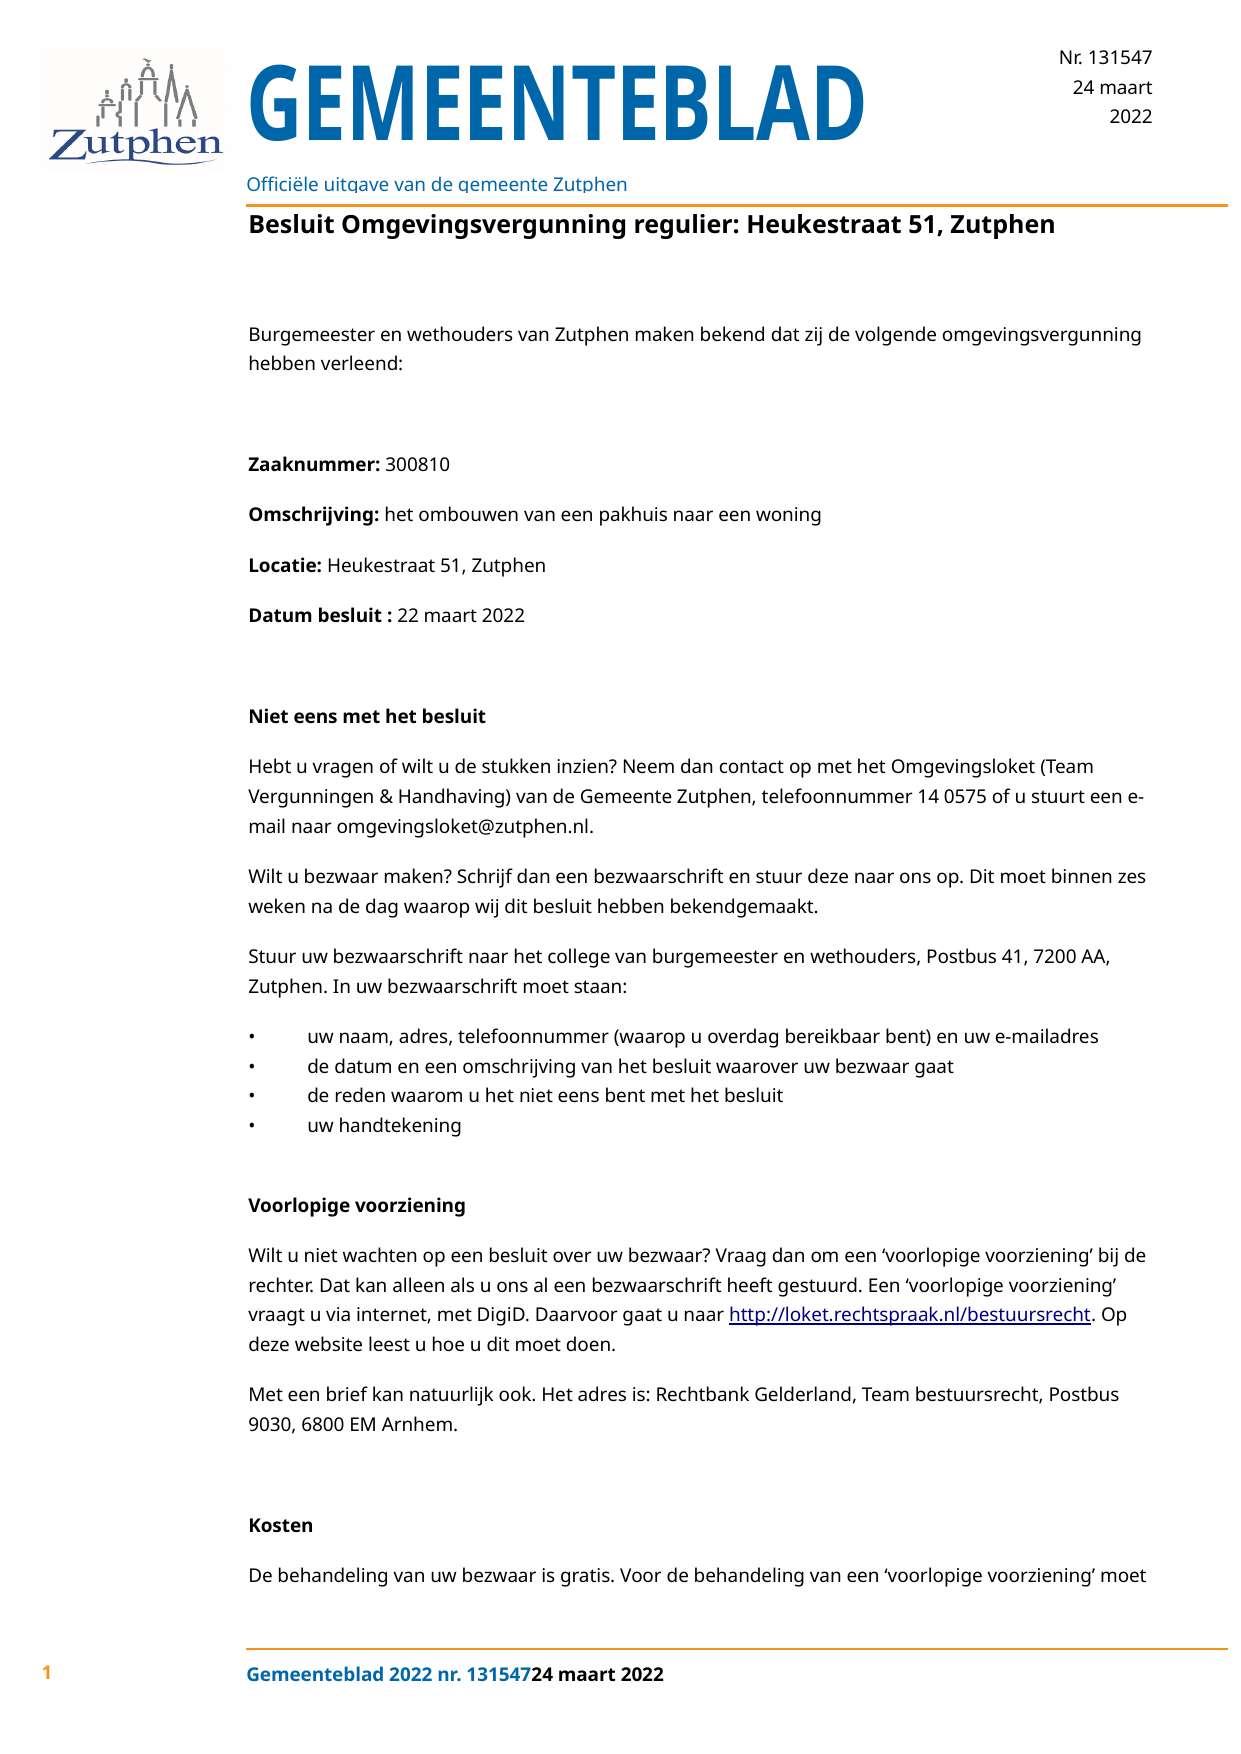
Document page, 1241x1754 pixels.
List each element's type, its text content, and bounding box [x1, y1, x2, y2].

text Datum besluit : 22 maart 2022 [248, 602, 1152, 628]
list uw naam, adres, telefoonnummer (waarop u overdag bereikbaar bent) en uw e-mailadres [248, 1023, 1152, 1049]
list uw handtekening [248, 1112, 1152, 1138]
text Kosten [248, 1512, 1152, 1538]
text Locatie: Heukestraat 51, Zutphen [248, 552, 1152, 578]
text Niet eens met het besluit [248, 703, 1152, 729]
text De behandeling van uw bezwaar is gratis. Voor de behandeling van een ‘voorlopige voorziening’ moet [248, 1562, 1152, 1588]
text Omschrijving: het ombouwen van een pakhuis naar een woning [248, 502, 1152, 527]
text Voorlopige voorziening [248, 1192, 1152, 1218]
list de reden waarom u het niet eens bent met het besluit [248, 1082, 1152, 1108]
list de datum en een omschrijving van het besluit waarover uw bezwaar gaat [248, 1053, 1152, 1078]
text Stuur uw bezwaarschrift naar het college van burgemeester en wethouders, Postbus 41, 7200 AA, Zutphen. In uw bezwaarschrift moet staan: [248, 943, 1152, 998]
picture [41, 47, 231, 172]
text Hebt u vragen of wilt u de stukken inzien? Neem dan contact op met het Omgevingsloket (Team Vergunningen & Handhaving) van de Gemeente Zutphen, telefoonnummer 14 0575 of u stuurt een e-mail naar omgevingsloket@zutphen.nl. [248, 754, 1152, 838]
text Burgemeester en wethouders van Zutphen maken bekend dat zij de volgende omgevingsvergunning hebben verleend: [248, 321, 1152, 376]
text Besluit Omgevingsvergunning regulier: Heukestraat 51, Zutphen [248, 207, 1152, 241]
text Wilt u bezwaar maken? Schrijf dan een bezwaarschrift en stuur deze naar ons op. Dit moet binnen zes weken na de dag waarop wij dit besluit hebben bekendgemaakt. [248, 863, 1152, 918]
text Wilt u niet wachten op een besluit over uw bezwaar? Vraag dan om een ‘voorlopige voorziening’ bij de rechter. Dat kan alleen als u ons al een bezwaarschrift heeft gestuurd. Een ‘voorlopige voorziening’ vraagt u via internet, met DigiD. Daarvoor gaat u naar http://loket.rechtspraak.nl/bestuursrecht. Op deze website leest u hoe u dit moet doen. [248, 1242, 1152, 1357]
text Zaaknummer: 300810 [248, 451, 1152, 477]
text Met een brief kan natuurlijk ook. Het adres is: Rechtbank Gelderland, Team bestuursrecht, Postbus 9030, 6800 EM Arnhem. [248, 1382, 1152, 1437]
